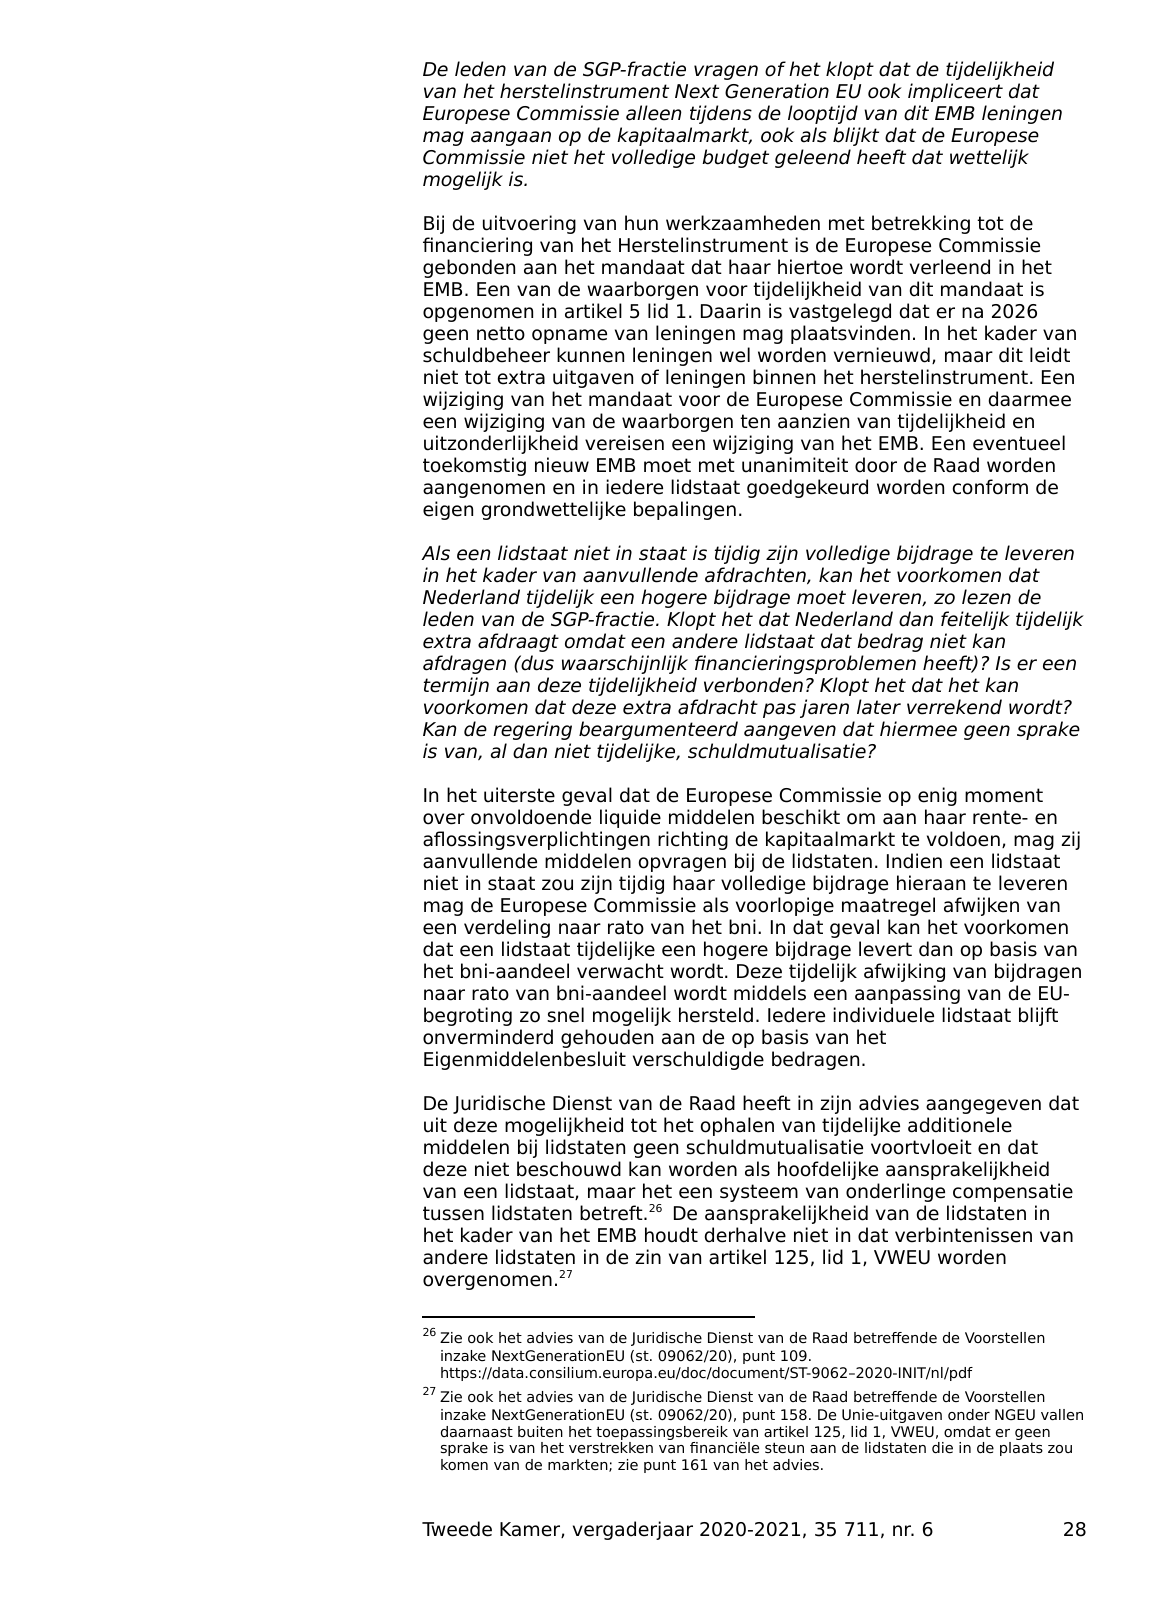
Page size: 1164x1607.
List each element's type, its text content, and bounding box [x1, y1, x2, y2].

text Bij de uitvoering van hun werkzaamheden met betrekking tot de financiering van het Herstelinstrument is de Europese Commissie gebonden aan het mandaat dat haar hiertoe wordt verleend in het EMB. Een van de waarborgen voor tijdelijkheid van dit mandaat is opgenomen in artikel 5 lid 1. Daarin is vastgelegd dat er na 2026 geen netto opname van leningen mag plaatsvinden. In het kader van schuldbeheer kunnen leningen wel worden vernieuwd, maar dit leidt niet tot extra uitgaven of leningen binnen het herstelinstrument. Een wijziging van het mandaat voor de Europese Commissie en daarmee een wijziging van de waarborgen ten aanzien van tijdelijkheid en uitzonderlijkheid vereisen een wijziging van het EMB. Een eventueel toekomstig nieuw EMB moet met unanimiteit door de Raad worden aangenomen en in iedere lidstaat goedgekeurd worden conform de eigen grondwettelijke bepalingen. [422, 213, 1087, 521]
text Zie ook het advies van de Juridische Dienst van de Raad betreffende de Voorstellen inzake NextGenerationEU (st. 09062/20), punt 158. De Unie-uitgaven onder NGEU vallen daarnaast buiten het toepassingsbereik van artikel 125, lid 1, VWEU, omdat er geen sprake is van het verstrekken van financiële steun aan de lidstaten die in de plaats zou komen van de markten; zie punt 161 van het advies. [422, 1385, 1087, 1474]
text De leden van de SGP-fractie vragen of het klopt dat de tijdelijkheid van het herstelinstrument Next Generation EU ook impliceert dat Europese Commissie alleen tijdens de looptijd van dit EMB leningen mag aangaan op de kapitaalmarkt, ook als blijkt dat de Europese Commissie niet het volledige budget geleend heeft dat wettelijk mogelijk is. [422, 59, 1087, 191]
text In het uiterste geval dat de Europese Commissie op enig moment over onvoldoende liquide middelen beschikt om aan haar rente- en aflossingsverplichtingen richting de kapitaalmarkt te voldoen, mag zij aanvullende middelen opvragen bij de lidstaten. Indien een lidstaat niet in staat zou zijn tijdig haar volledige bijdrage hieraan te leveren mag de Europese Commissie als voorlopige maatregel afwijken van een verdeling naar rato van het bni. In dat geval kan het voorkomen dat een lidstaat tijdelijke een hogere bijdrage levert dan op basis van het bni-aandeel verwacht wordt. Deze tijdelijk afwijking van bijdragen naar rato van bni-aandeel wordt middels een aanpassing van de EU-begroting zo snel mogelijk hersteld. Iedere individuele lidstaat blijft onverminderd gehouden aan de op basis van het Eigenmiddelenbesluit verschuldigde bedragen. [422, 785, 1087, 1071]
text Als een lidstaat niet in staat is tijdig zijn volledige bijdrage te leveren in het kader van aanvullende afdrachten, kan het voorkomen dat Nederland tijdelijk een hogere bijdrage moet leveren, zo lezen de leden van de SGP-fractie. Klopt het dat Nederland dan feitelijk tijdelijk extra afdraagt omdat een andere lidstaat dat bedrag niet kan afdragen (dus waarschijnlijk financieringsproblemen heeft)? Is er een termijn aan deze tijdelijkheid verbonden? Klopt het dat het kan voorkomen dat deze extra afdracht pas jaren later verrekend wordt? Kan de regering beargumenteerd aangeven dat hiermee geen sprake is van, al dan niet tijdelijke, schuldmutualisatie? [422, 543, 1087, 763]
text Zie ook het advies van de Juridische Dienst van de Raad betreffende de Voorstellen inzake NextGenerationEU (st. 09062/20), punt 109. https://data.consilium.europa.eu/doc/document/ST-9062–2020-INIT/nl/pdf [422, 1326, 1087, 1382]
text De Juridische Dienst van de Raad heeft in zijn advies aangegeven dat uit deze mogelijkheid tot het ophalen van tijdelijke additionele middelen bij lidstaten geen schuldmutualisatie voortvloeit en dat deze niet beschouwd kan worden als hoofdelijke aansprakelijkheid van een lidstaat, maar het een systeem van onderlinge compensatie tussen lidstaten betreft. De aansprakelijkheid van de lidstaten in het kader van het EMB houdt derhalve niet in dat verbintenissen van andere lidstaten in de zin van artikel 125, lid 1, VWEU worden overgenomen. [422, 1093, 1087, 1291]
